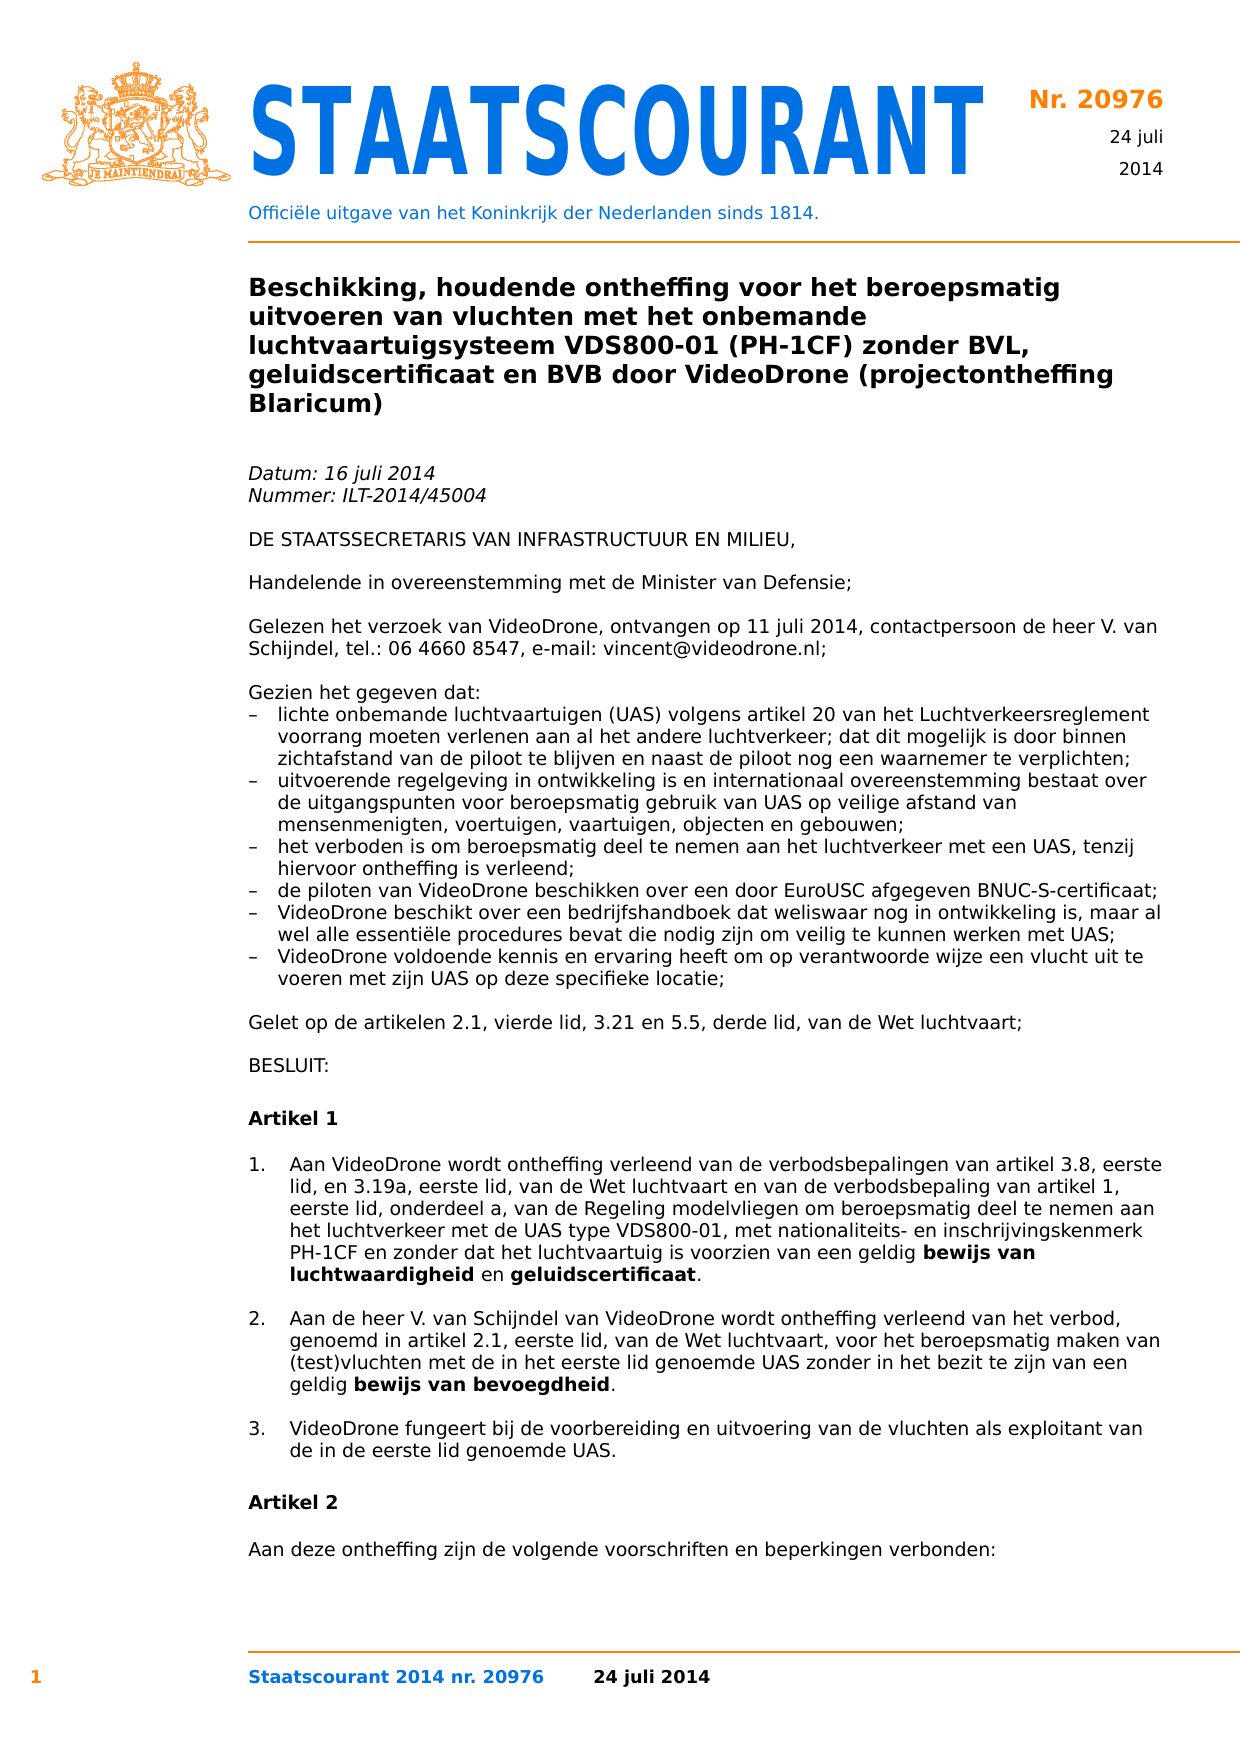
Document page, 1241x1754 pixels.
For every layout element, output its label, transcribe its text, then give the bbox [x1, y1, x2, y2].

text – VideoDrone beschikt over een bedrijfshandboek dat weliswaar nog in ontwikkeling is, maar al wel alle essentiële procedures bevat die nodig zijn om veilig te kunnen werken met UAS; [248, 902, 1163, 946]
text Gezien het gegeven dat: [248, 682, 1163, 704]
text – de piloten van VideoDrone beschikken over een door EuroUSC afgegeven BNUC-S-certificaat; [248, 880, 1163, 902]
text BESLUIT: [248, 1055, 1163, 1077]
text 3. VideoDrone fungeert bij de voorbereiding en uitvoering van de vluchten als exploitant van de in de eerste lid genoemde UAS. [248, 1418, 1163, 1462]
table_header [25, 62, 248, 241]
subtitle Beschikking, houdende ontheffing voor het beroepsmatig uitvoeren van vluchten met het onbemande luchtvaartuigsysteem VDS800-01 (PH-1CF) zonder BVL, geluidscertificaat en BVB door VideoDrone (projectontheffing Blaricum) [248, 273, 1163, 419]
text Datum: 16 juli 2014 [248, 463, 1163, 484]
table_cell Officiële uitgave van het Koninkrijk der Nederlanden sinds 1814. [248, 203, 1240, 241]
text DE STAATSSECRETARIS VAN INFRASTRUCTUUR EN MILIEU, [248, 528, 1163, 550]
text Aan deze ontheffing zijn de volgende voorschriften en beperkingen verbonden: [248, 1539, 1163, 1561]
text – VideoDrone voldoende kennis en ervaring heeft om op verantwoorde wijze een vlucht uit te voeren met zijn UAS op deze specifieke locatie; [248, 946, 1163, 990]
subtitle Artikel 1 [248, 1107, 1163, 1129]
text Handelende in overeenstemming met de Minister van Defensie; [248, 572, 1163, 594]
table_header STAATSCOURANT [248, 62, 998, 203]
subtitle Artikel 2 [248, 1492, 1163, 1514]
table_cell 24 juli [998, 121, 1240, 153]
text – het verboden is om beroepsmatig deel te nemen aan het luchtverkeer met een UAS, tenzij hiervoor ontheffing is verleend; [248, 836, 1163, 880]
text – lichte onbemande luchtvaartuigen (UAS) volgens artikel 20 van het Luchtverkeersreglement voorrang moeten verlenen aan al het andere luchtverkeer; dat dit mogelijk is door binnen zichtafstand van de piloot te blijven en naast de piloot nog een waarnemer te verplichten; [248, 704, 1163, 770]
text Gelezen het verzoek van VideoDrone, ontvangen op 11 juli 2014, contactpersoon de heer V. van Schijndel, tel.: 06 4660 8547, e-mail: vincent@videodrone.nl; [248, 616, 1163, 660]
text Nummer: ILT-2014/45004 [248, 484, 1163, 507]
text 2. Aan de heer V. van Schijndel van VideoDrone wordt ontheffing verleend van het verbod, genoemd in artikel 2.1, eerste lid, van de Wet luchtvaart, voor het beroepsmatig maken van (test)vluchten met de in het eerste lid genoemde UAS zonder in het bezit te zijn van een geldig bewijs van bevoegdheid. [248, 1308, 1163, 1396]
table_header Nr. 20976 [998, 62, 1240, 121]
picture [41, 62, 231, 186]
text – uitvoerende regelgeving in ontwikkeling is en internationaal overeenstemming bestaat over de uitgangspunten voor beroepsmatig gebruik van UAS op veilige afstand van mensenmenigten, voertuigen, vaartuigen, objecten en gebouwen; [248, 770, 1163, 836]
text 1. Aan VideoDrone wordt ontheffing verleend van de verbodsbepalingen van artikel 3.8, eerste lid, en 3.19a, eerste lid, van de Wet luchtvaart en van de verbodsbepaling van artikel 1, eerste lid, onderdeel a, van de Regeling modelvliegen om beroepsmatig deel te nemen aan het luchtverkeer met de UAS type VDS800-01, met nationaliteits- en inschrijvingskenmerk PH-1CF en zonder dat het luchtvaartuig is voorzien van een geldig bewijs van luchtwaardigheid en geluidscertificaat. [248, 1154, 1163, 1286]
table_cell 2014 [998, 153, 1240, 203]
text Gelet op de artikelen 2.1, vierde lid, 3.21 en 5.5, derde lid, van de Wet luchtvaart; [248, 1012, 1163, 1033]
